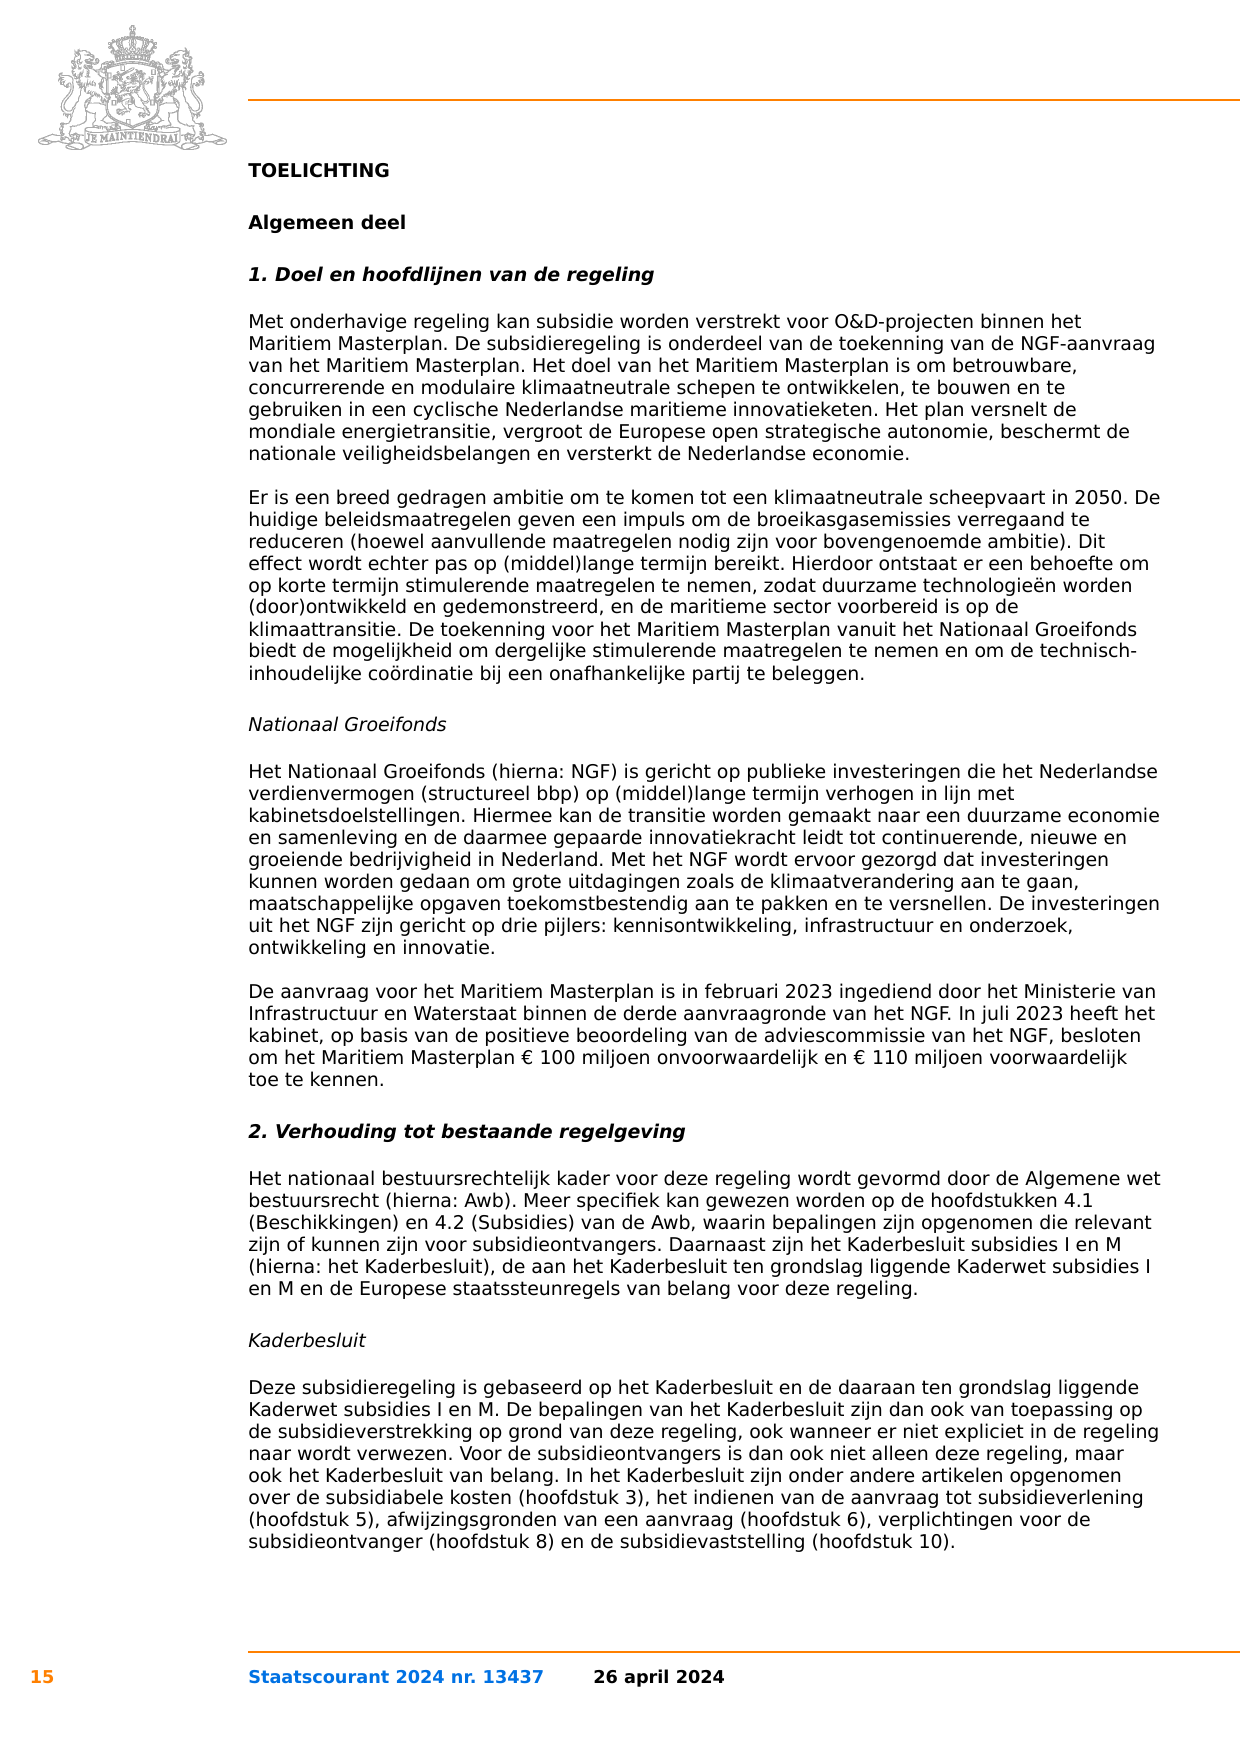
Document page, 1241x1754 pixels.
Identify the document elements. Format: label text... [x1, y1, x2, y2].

text Het nationaal bestuursrechtelijk kader voor deze regeling wordt gevormd door de Algemene wet bestuursrecht (hierna: Awb). Meer specifiek kan gewezen worden op de hoofdstukken 4.1 (Beschikkingen) en 4.2 (Subsidies) van de Awb, waarin bepalingen zijn opgenomen die relevant zijn of kunnen zijn voor subsidieontvangers. Daarnaast zijn het Kaderbesluit subsidies I en M (hierna: het Kaderbesluit), de aan het Kaderbesluit ten grondslag liggende Kaderwet subsidies I en M en de Europese staatssteunregels van belang voor deze regeling. [248, 1168, 1163, 1300]
text Er is een breed gedragen ambitie om te komen tot een klimaatneutrale scheepvaart in 2050. De huidige beleidsmaatregelen geven een impuls om de broeikasgasemissies verregaand te reduceren (hoewel aanvullende maatregelen nodig zijn voor bovengenoemde ambitie). Dit effect wordt echter pas op (middel)lange termijn bereikt. Hierdoor ontstaat er een behoefte om op korte termijn stimulerende maatregelen te nemen, zodat duurzame technologieën worden (door)ontwikkeld en gedemonstreerd, en de maritieme sector voorbereid is op de klimaattransitie. De toekenning voor het Maritiem Masterplan vanuit het Nationaal Groeifonds biedt de mogelijkheid om dergelijke stimulerende maatregelen te nemen en om de technisch-inhoudelijke coördinatie bij een onafhankelijke partij te beleggen. [248, 487, 1163, 684]
picture [38, 25, 227, 150]
text Het Nationaal Groeifonds (hierna: NGF) is gericht op publieke investeringen die het Nederlandse verdienvermogen (structureel bbp) op (middel)lange termijn verhogen in lijn met kabinetsdoelstellingen. Hiermee kan de transitie worden gemaakt naar een duurzame economie en samenleving en de daarmee gepaarde innovatiekracht leidt tot continuerende, nieuwe en groeiende bedrijvigheid in Nederland. Met het NGF wordt ervoor gezorgd dat investeringen kunnen worden gedaan om grote uitdagingen zoals de klimaatverandering aan te gaan, maatschappelijke opgaven toekomstbestendig aan te pakken en te versnellen. De investeringen uit het NGF zijn gericht op drie pijlers: kennisontwikkeling, infrastructuur en onderzoek, ontwikkeling en innovatie. [248, 761, 1163, 959]
text De aanvraag voor het Maritiem Masterplan is in februari 2023 ingediend door het Ministerie van Infrastructuur en Waterstaat binnen de derde aanvraagronde van het NGF. In juli 2023 heeft het kabinet, op basis van de positieve beoordeling van de adviescommissie van het NGF, besloten om het Maritiem Masterplan € 100 miljoen onvoorwaardelijk en € 110 miljoen voorwaardelijk toe te kennen. [248, 981, 1163, 1091]
text Deze subsidieregeling is gebaseerd op het Kaderbesluit en de daaraan ten grondslag liggende Kaderwet subsidies I en M. De bepalingen van het Kaderbesluit zijn dan ook van toepassing op de subsidieverstrekking op grond van deze regeling, ook wanneer er niet expliciet in de regeling naar wordt verwezen. Voor de subsidieontvangers is dan ook niet alleen deze regeling, maar ook het Kaderbesluit van belang. In het Kaderbesluit zijn onder andere artikelen opgenomen over de subsidiabele kosten (hoofdstuk 3), het indienen van de aanvraag tot subsidieverlening (hoofdstuk 5), afwijzingsgronden van een aanvraag (hoofdstuk 6), verplichtingen voor de subsidieontvanger (hoofdstuk 8) en de subsidievaststelling (hoofdstuk 10). [248, 1377, 1163, 1553]
subtitle 1. Doel en hoofdlijnen van de regeling [248, 264, 1163, 286]
text Met onderhavige regeling kan subsidie worden verstrekt voor O&D-projecten binnen het Maritiem Masterplan. De subsidieregeling is onderdeel van de toekenning van de NGF-aanvraag van het Maritiem Masterplan. Het doel van het Maritiem Masterplan is om betrouwbare, concurrerende en modulaire klimaatneutrale schepen te ontwikkelen, te bouwen en te gebruiken in een cyclische Nederlandse maritieme innovatieketen. Het plan versnelt de mondiale energietransitie, vergroot de Europese open strategische autonomie, beschermt de nationale veiligheidsbelangen en versterkt de Nederlandse economie. [248, 311, 1163, 465]
subtitle TOELICHTING [248, 160, 1163, 182]
subtitle 2. Verhouding tot bestaande regelgeving [248, 1121, 1163, 1143]
subtitle Algemeen deel [248, 212, 1163, 234]
subtitle Kaderbesluit [248, 1330, 1163, 1352]
subtitle Nationaal Groeifonds [248, 714, 1163, 736]
